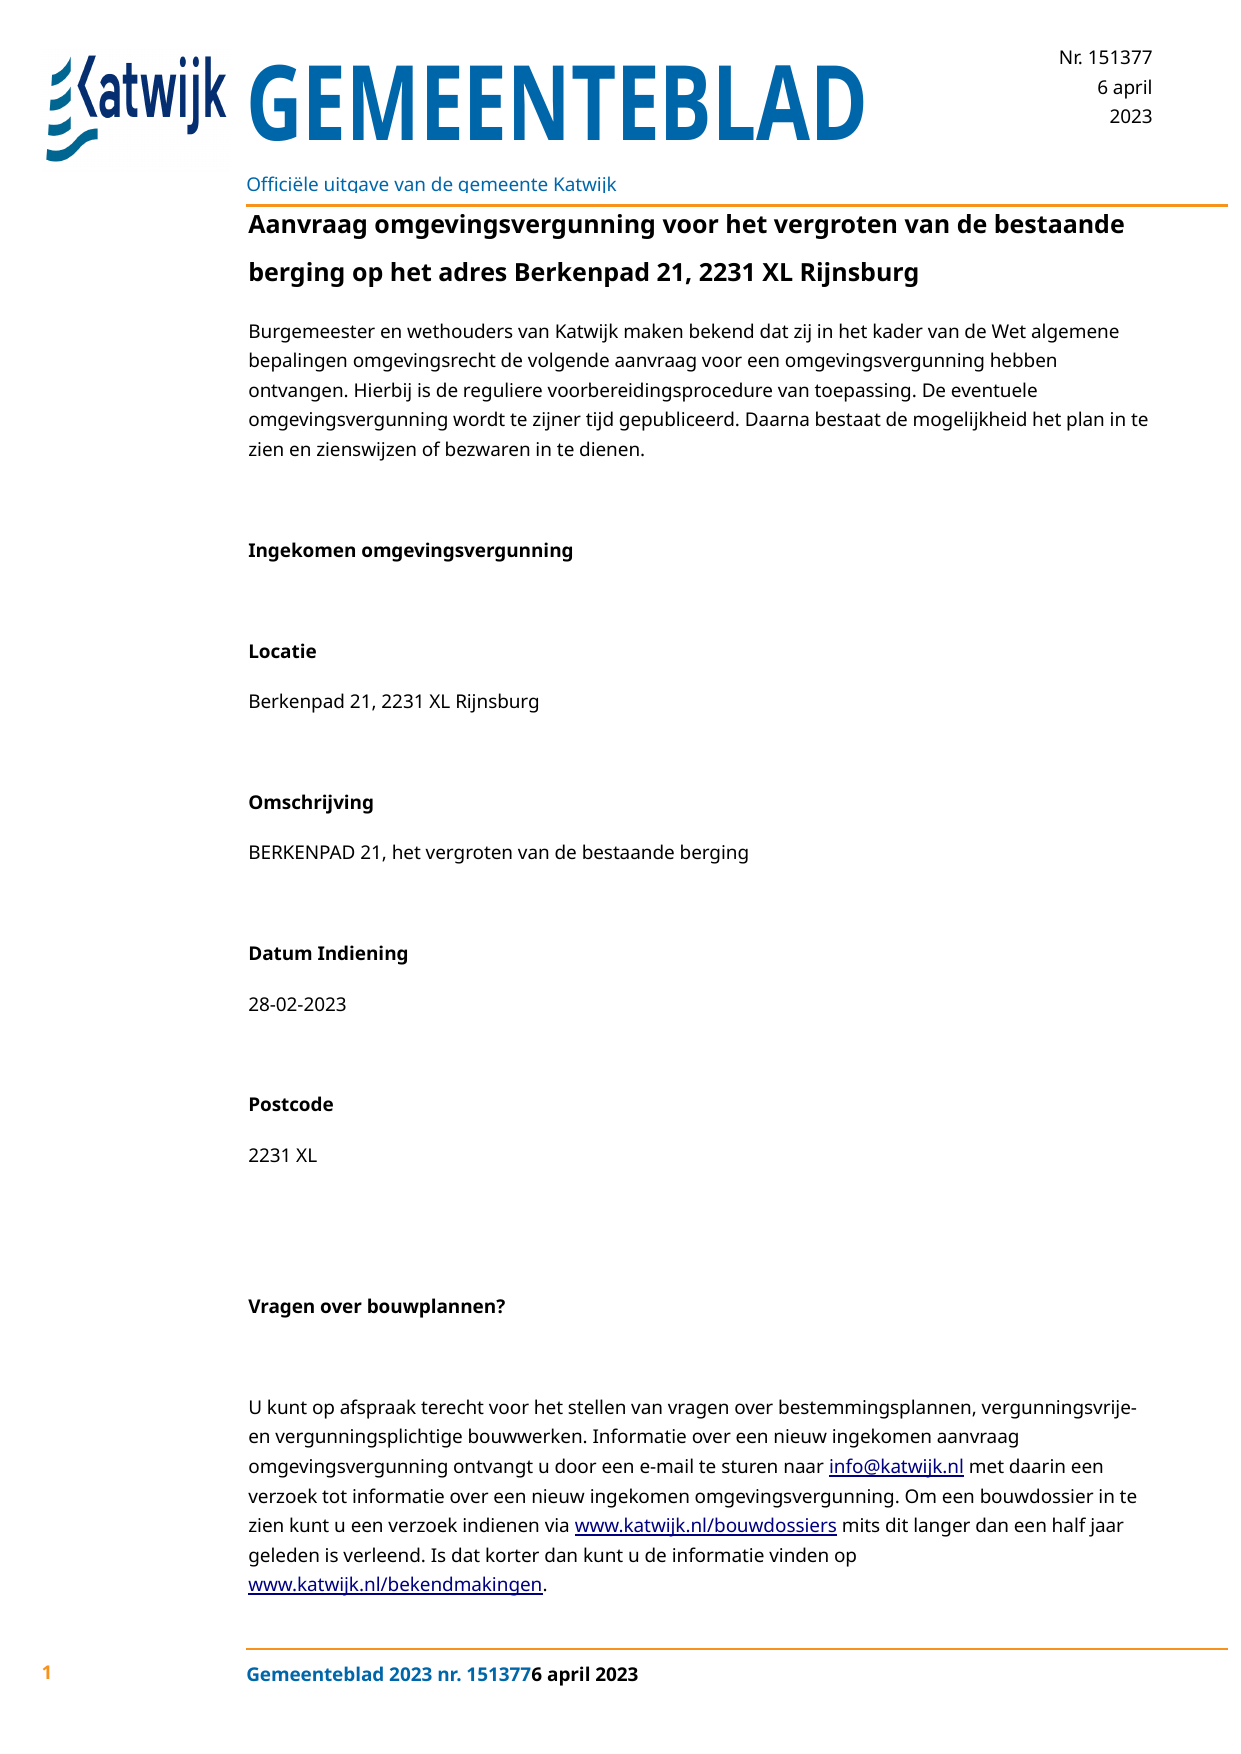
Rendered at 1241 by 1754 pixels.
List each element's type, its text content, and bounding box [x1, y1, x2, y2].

text Postcode [248, 1092, 1152, 1117]
text Berkenpad 21, 2231 XL Rijnsburg [248, 688, 1152, 714]
text Locatie [248, 638, 1152, 664]
text Omschrijving [248, 789, 1152, 815]
text Burgemeester en wethouders van Katwijk maken bekend dat zij in het kader van de Wet algemene bepalingen omgevingsrecht de volgende aanvraag voor een omgevingsvergunning hebben ontvangen. Hierbij is de reguliere voorbereidingsprocedure van toepassing. De eventuele omgevingsvergunning wordt te zijner tijd gepubliceerd. Daarna bestaat de mogelijkheid het plan in te zien en zienswijzen of bezwaren in te dienen. [248, 318, 1152, 462]
text 2231 XL [248, 1142, 1152, 1168]
text BERKENPAD 21, het vergroten van de bestaande berging [248, 839, 1152, 865]
text Vragen over bouwplannen? [248, 1293, 1152, 1319]
text Aanvraag omgevingsvergunning voor het vergroten van de bestaande berging op het adres Berkenpad 21, 2231 XL Rijnsburg [248, 207, 1152, 288]
picture [41, 47, 231, 172]
text Datum Indiening [248, 940, 1152, 966]
text 28-02-2023 [248, 991, 1152, 1017]
text U kunt op afspraak terecht voor het stellen van vragen over bestemmingsplannen, vergunningsvrije- en vergunningsplichtige bouwwerken. Informatie over een nieuw ingekomen aanvraag omgevingsvergunning ontvangt u door een e-mail te sturen naar info@katwijk.nl met daarin een verzoek tot informatie over een nieuw ingekomen omgevingsvergunning. Om een bouwdossier in te zien kunt u een verzoek indienen via www.katwijk.nl/bouwdossiers mits dit langer dan een half jaar geleden is verleend. Is dat korter dan kunt u de informatie vinden op www.katwijk.nl/bekendmakingen. [248, 1394, 1152, 1597]
text Ingekomen omgevingsvergunning [248, 537, 1152, 563]
